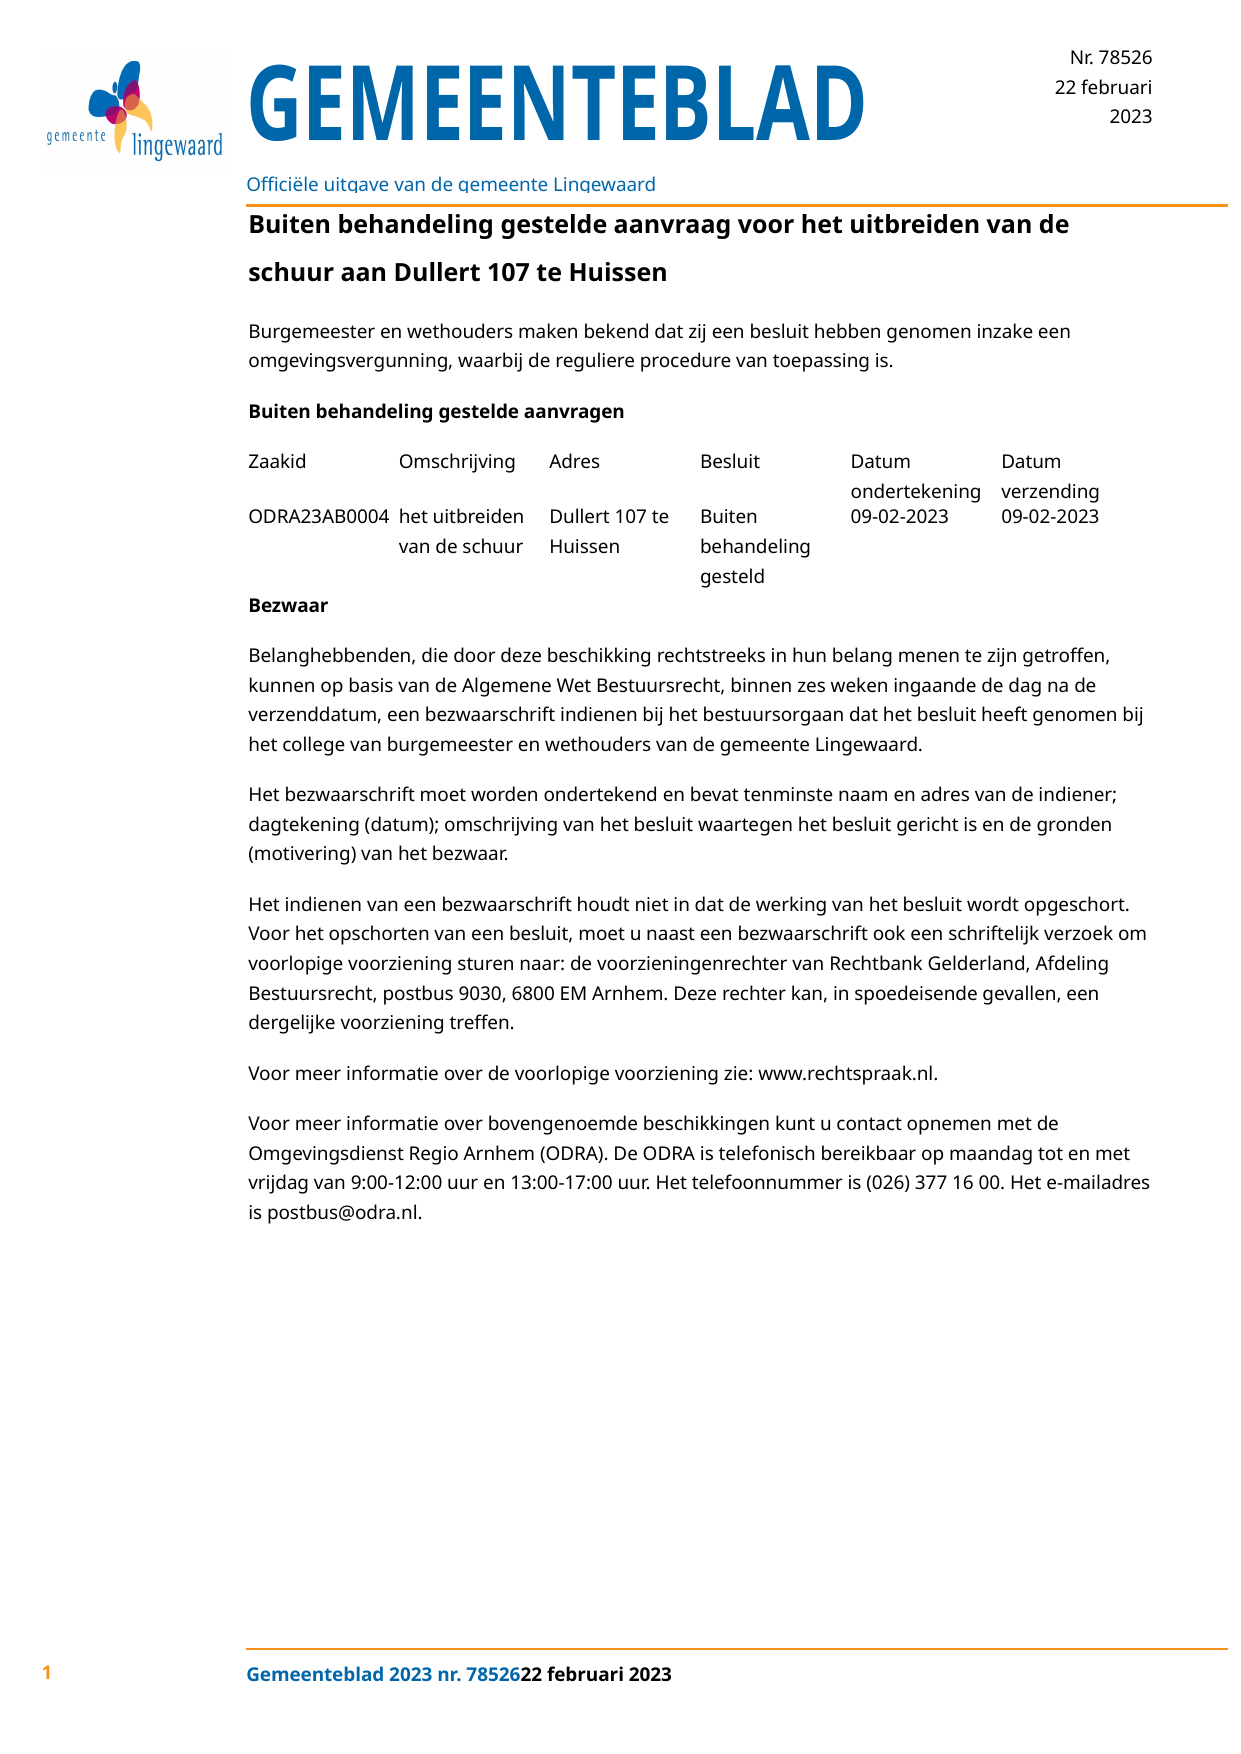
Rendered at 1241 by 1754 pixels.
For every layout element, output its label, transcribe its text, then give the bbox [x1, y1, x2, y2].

table_header Zaakid [248, 449, 398, 504]
table_cell 09-02-2023 [850, 504, 1001, 589]
text Voor meer informatie over bovengenoemde beschikkingen kunt u contact opnemen met de Omgevingsdienst Regio Arnhem (ODRA). De ODRA is telefonisch bereikbaar op maandag tot en met vrijdag van 9:00-12:00 uur en 13:00-17:00 uur. Het telefoonnummer is (026) 377 16 00. Het e-mailadres is postbus@odra.nl. [248, 1110, 1152, 1225]
table_cell Buiten behandeling gesteld [700, 504, 850, 589]
text Buiten behandeling gestelde aanvragen [248, 398, 1152, 424]
table_cell 09-02-2023 [1001, 504, 1152, 589]
text Voor meer informatie over de voorlopige voorziening zie: www.rechtspraak.nl. [248, 1060, 1152, 1086]
text Buiten behandeling gestelde aanvraag voor het uitbreiden van de schuur aan Dullert 107 te Huissen [248, 207, 1152, 288]
picture [41, 47, 231, 172]
table_cell ODRA23AB0004 [248, 504, 398, 589]
text Bezwaar [248, 592, 1152, 618]
text Het bezwaarschrift moet worden ondertekend en bevat tenminste naam en adres van de indiener; dagtekening (datum); omschrijving van het besluit waartegen het besluit gericht is en de gronden (motivering) van het bezwaar. [248, 781, 1152, 866]
table_cell het uitbreiden van de schuur [399, 504, 549, 589]
table_header Omschrijving [399, 449, 549, 504]
table_header Besluit [700, 449, 850, 504]
table_header Datum ondertekening [850, 449, 1001, 504]
text Belanghebbenden, die door deze beschikking rechtstreeks in hun belang menen te zijn getroffen, kunnen op basis van de Algemene Wet Bestuursrecht, binnen zes weken ingaande de dag na de verzenddatum, een bezwaarschrift indienen bij het bestuursorgaan dat het besluit heeft genomen bij het college van burgemeester en wethouders van de gemeente Lingewaard. [248, 642, 1152, 757]
text Het indienen van een bezwaarschrift houdt niet in dat de werking van het besluit wordt opgeschort. Voor het opschorten van een besluit, moet u naast een bezwaarschrift ook een schriftelijk verzoek om voorlopige voorziening sturen naar: de voorzieningenrechter van Rechtbank Gelderland, Afdeling Bestuursrecht, postbus 9030, 6800 EM Arnhem. Deze rechter kan, in spoedeisende gevallen, een dergelijke voorziening treffen. [248, 891, 1152, 1035]
table_header Datum verzending [1001, 449, 1152, 504]
text Burgemeester en wethouders maken bekend dat zij een besluit hebben genomen inzake een omgevingsvergunning, waarbij de reguliere procedure van toepassing is. [248, 318, 1152, 373]
table_cell Dullert 107 te Huissen [549, 504, 700, 589]
table_header Adres [549, 449, 700, 504]
